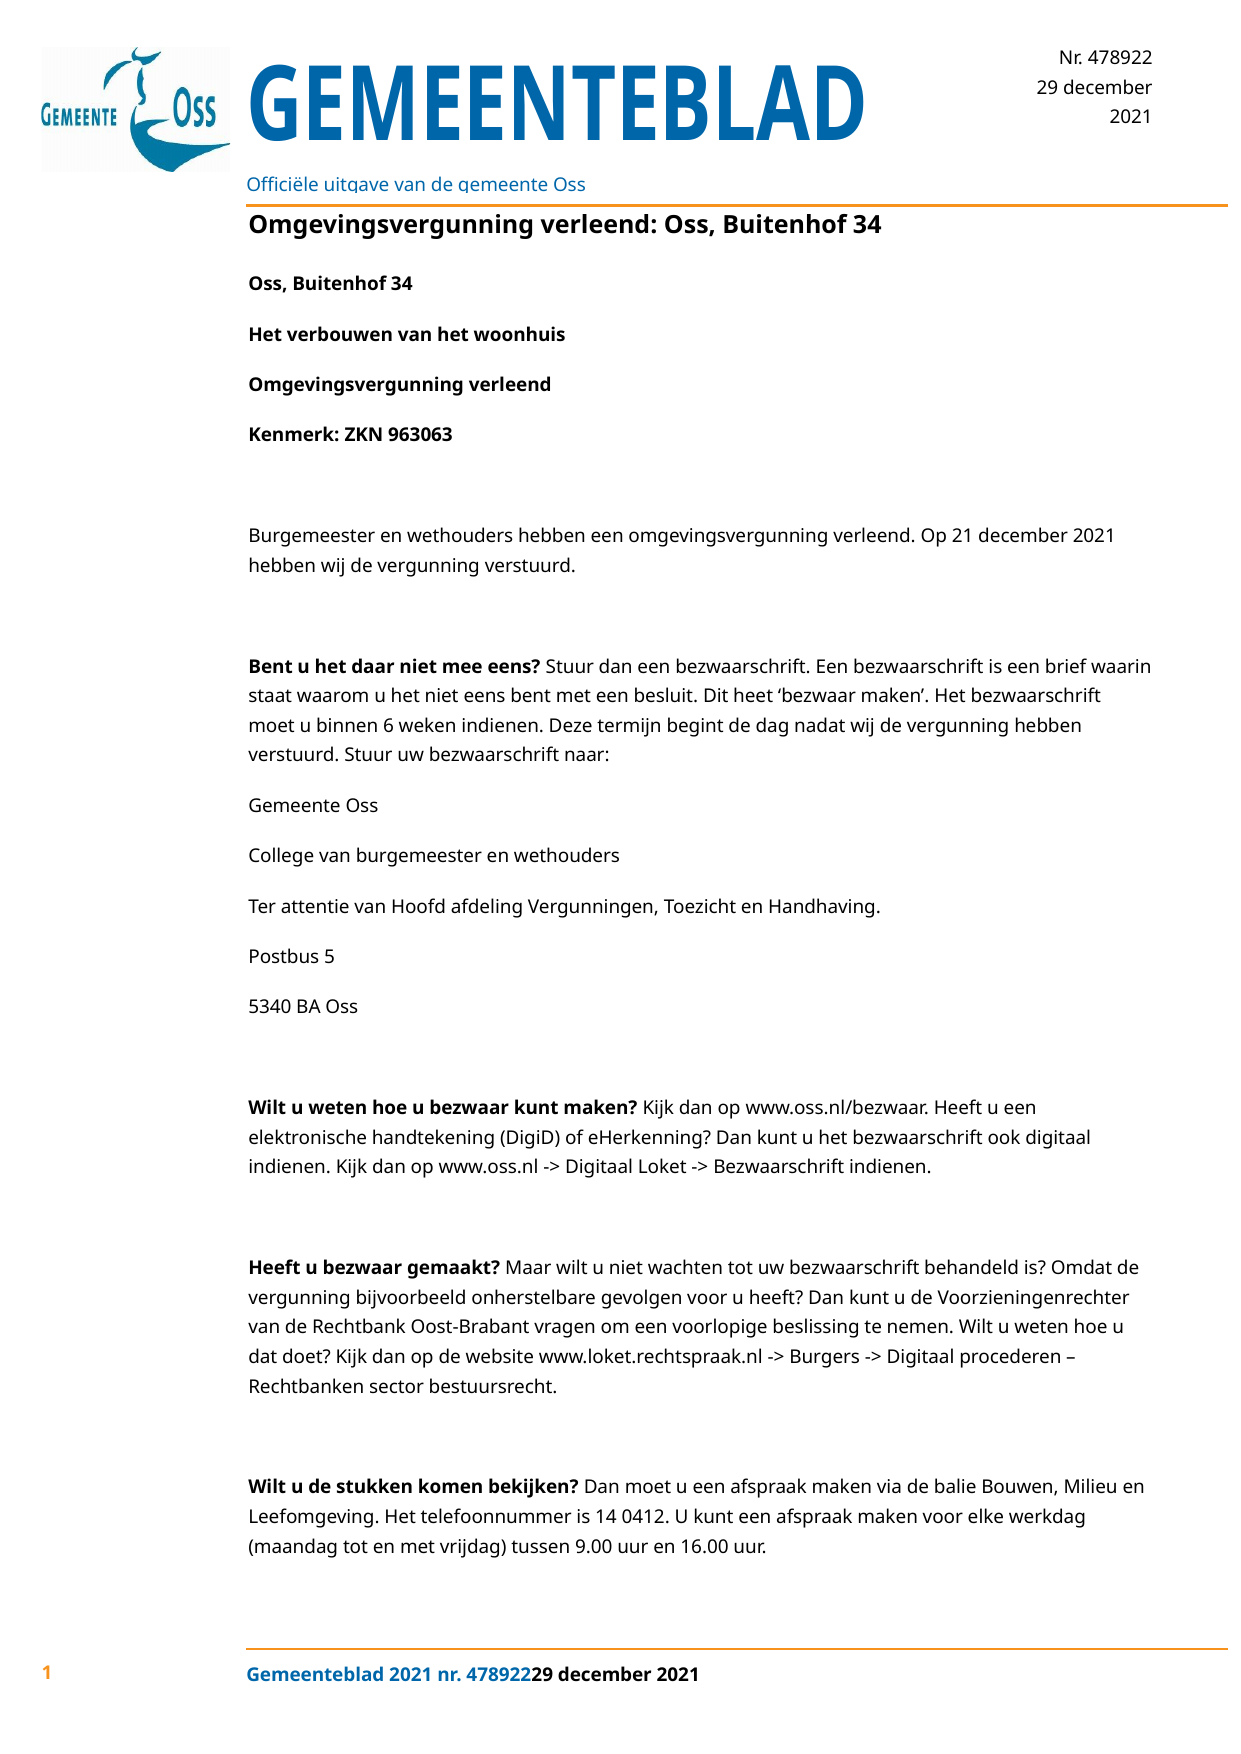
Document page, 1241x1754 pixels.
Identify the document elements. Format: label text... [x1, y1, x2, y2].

text College van burgemeester en wethouders [248, 842, 1152, 868]
text Kenmerk: ZKN 963063 [248, 422, 1152, 447]
text Burgemeester en wethouders hebben een omgevingsvergunning verleend. Op 21 december 2021 hebben wij de vergunning verstuurd. [248, 522, 1152, 578]
text Wilt u weten hoe u bezwaar kunt maken? Kijk dan op www.oss.nl/bezwaar. Heeft u een elektronische handtekening (DigiD) of eHerkenning? Dan kunt u het bezwaarschrift ook digitaal indienen. Kijk dan op www.oss.nl -> Digitaal Loket -> Bezwaarschrift indienen. [248, 1094, 1152, 1179]
text 5340 BA Oss [248, 994, 1152, 1019]
text Wilt u de stukken komen bekijken? Dan moet u een afspraak maken via de balie Bouwen, Milieu en Leefomgeving. Het telefoonnummer is 14 0412. U kunt een afspraak maken voor elke werkdag (maandag tot en met vrijdag) tussen 9.00 uur en 16.00 uur. [248, 1474, 1152, 1558]
text Postbus 5 [248, 943, 1152, 969]
text Heeft u bezwaar gemaakt? Maar wilt u niet wachten tot uw bezwaarschrift behandeld is? Omdat de vergunning bijvoorbeeld onherstelbare gevolgen voor u heeft? Dan kunt u de Voorzieningenrechter van de Rechtbank Oost-Brabant vragen om een voorlopige beslissing te nemen. Wilt u weten hoe u dat doet? Kijk dan op de website www.loket.rechtspraak.nl -> Burgers -> Digitaal procederen – Rechtbanken sector bestuursrecht. [248, 1254, 1152, 1398]
picture [41, 47, 231, 172]
text Bent u het daar niet mee eens? Stuur dan een bezwaarschrift. Een bezwaarschrift is een brief waarin staat waarom u het niet eens bent met een besluit. Dit heet ‘bezwaar maken’. Het bezwaarschrift moet u binnen 6 weken indienen. Deze termijn begint de dag nadat wij de vergunning hebben verstuurd. Stuur uw bezwaarschrift naar: [248, 653, 1152, 767]
text Omgevingsvergunning verleend: Oss, Buitenhof 34 [248, 207, 1152, 241]
text Gemeente Oss [248, 792, 1152, 818]
text Oss, Buitenhof 34 [248, 270, 1152, 296]
text Het verbouwen van het woonhuis [248, 321, 1152, 346]
text Ter attentie van Hoofd afdeling Vergunningen, Toezicht en Handhaving. [248, 893, 1152, 918]
text Omgevingsvergunning verleend [248, 371, 1152, 397]
